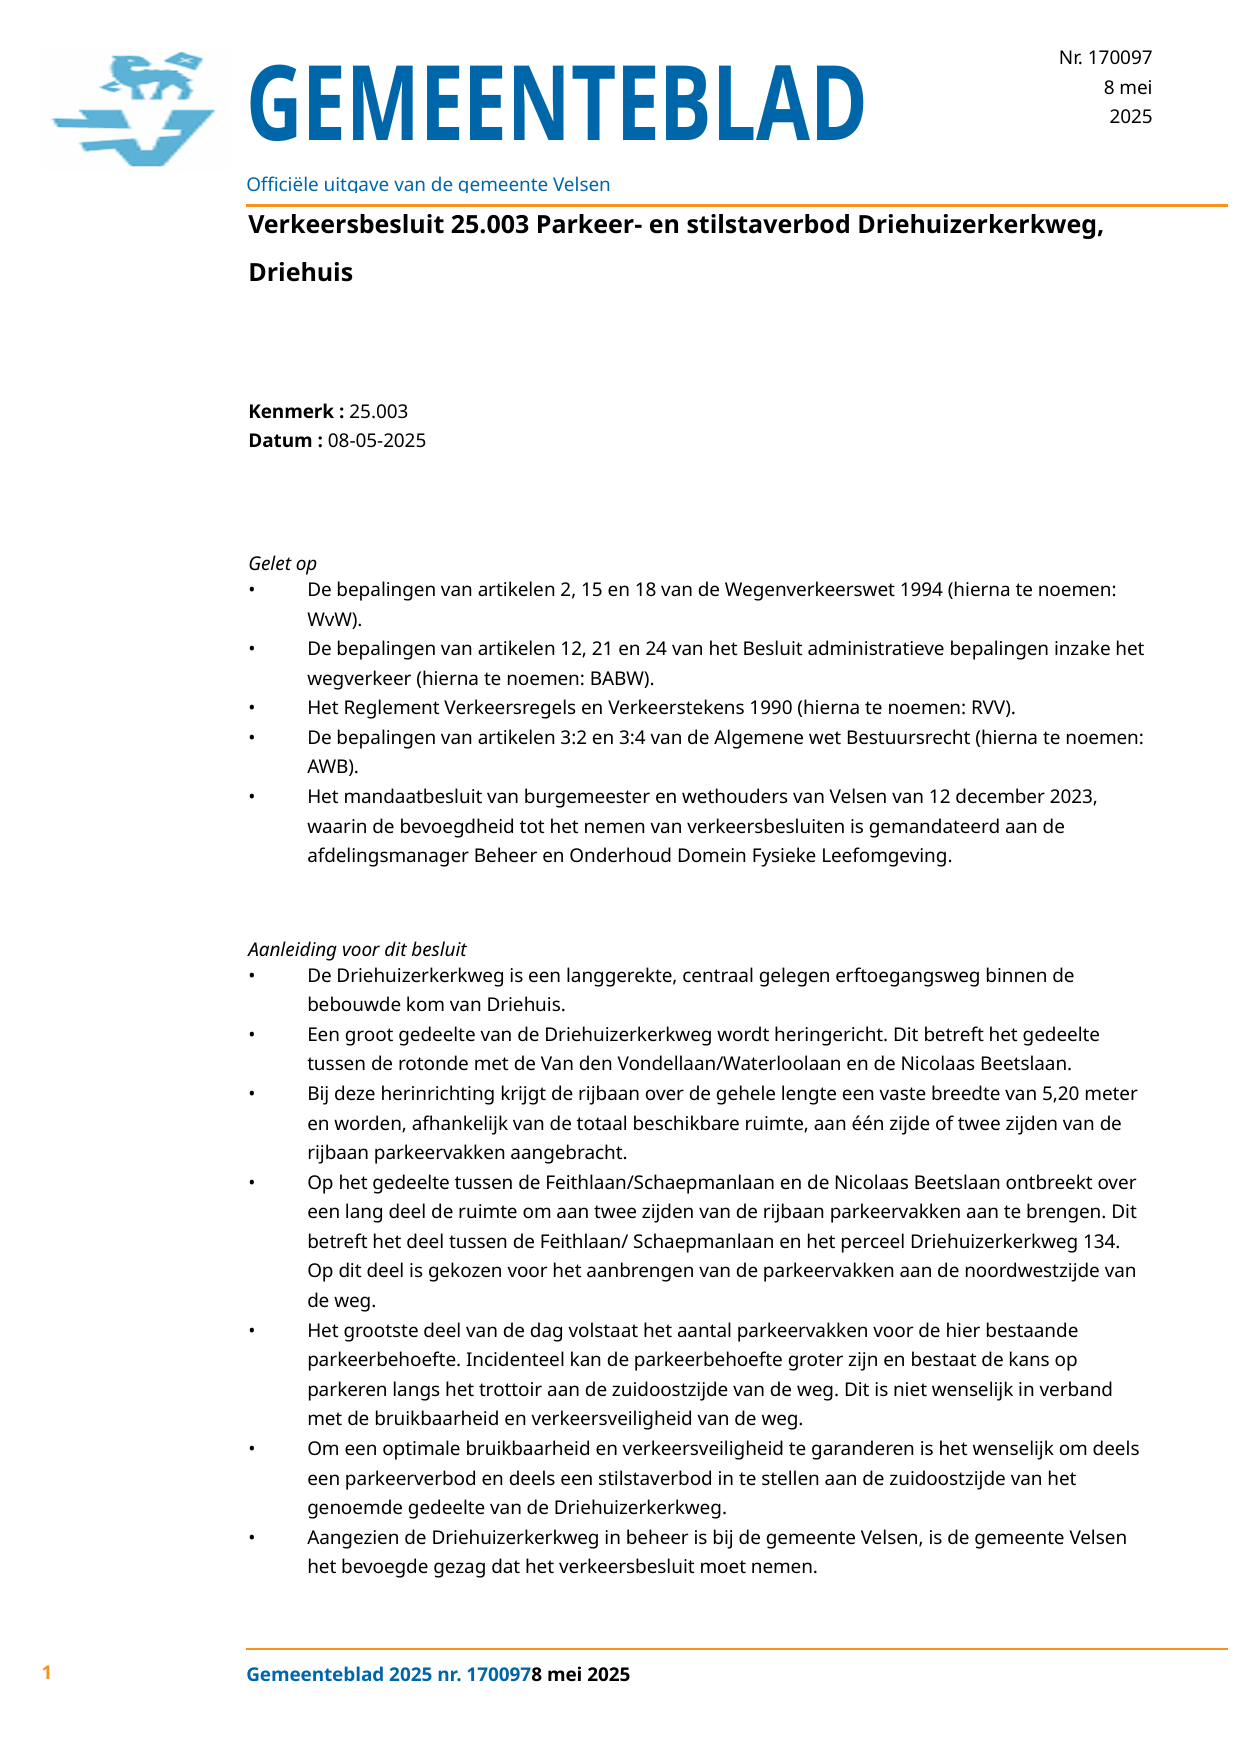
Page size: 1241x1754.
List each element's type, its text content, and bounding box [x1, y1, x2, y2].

list De Driehuizerkerkweg is een langgerekte, centraal gelegen erftoegangsweg binnen de bebouwde kom van Driehuis. [248, 962, 1152, 1017]
list De bepalingen van artikelen 2, 15 en 18 van de Wegenverkeerswet 1994 (hierna te noemen: WvW). [248, 576, 1152, 632]
list Het Reglement Verkeersregels en Verkeerstekens 1990 (hierna te noemen: RVV). [248, 694, 1152, 720]
list Het grootste deel van de dag volstaat het aantal parkeervakken voor de hier bestaande parkeerbehoefte. Incidenteel kan de parkeerbehoefte groter zijn en bestaat de kans op parkeren langs het trottoir aan de zuidoostzijde van de weg. Dit is niet wenselijk in verband met de bruikbaarheid en verkeersveiligheid van de weg. [248, 1317, 1152, 1431]
text Gelet op [248, 551, 1152, 576]
text Kenmerk : 25.003 [248, 398, 1152, 423]
text Datum : 08-05-2025 [248, 427, 1152, 453]
list Bij deze herinrichting krijgt de rijbaan over de gehele lengte een vaste breedte van 5,20 meter en worden, afhankelijk van de totaal beschikbare ruimte, aan één zijde of twee zijden van de rijbaan parkeervakken aangebracht. [248, 1080, 1152, 1165]
list Het mandaatbesluit van burgemeester en wethouders van Velsen van 12 december 2023, waarin de bevoegdheid tot het nemen van verkeersbesluiten is gemandateerd aan de afdelingsmanager Beheer en Onderhoud Domein Fysieke Leefomgeving. [248, 783, 1152, 868]
list De bepalingen van artikelen 3:2 en 3:4 van de Algemene wet Bestuursrecht (hierna te noemen: AWB). [248, 724, 1152, 779]
list De bepalingen van artikelen 12, 21 en 24 van het Besluit administratieve bepalingen inzake het wegverkeer (hierna te noemen: BABW). [248, 635, 1152, 691]
list Een groot gedeelte van de Driehuizerkerkweg wordt heringericht. Dit betreft het gedeelte tussen de rotonde met de Van den Vondellaan/Waterloolaan en de Nicolaas Beetslaan. [248, 1021, 1152, 1076]
list Om een optimale bruikbaarheid en verkeersveiligheid te garanderen is het wenselijk om deels een parkeerverbod en deels een stilstaverbod in te stellen aan de zuidoostzijde van het genoemde gedeelte van de Driehuizerkerkweg. [248, 1435, 1152, 1520]
list Aangezien de Driehuizerkerkweg in beheer is bij de gemeente Velsen, is de gemeente Velsen het bevoegde gezag dat het verkeersbesluit moet nemen. [248, 1524, 1152, 1579]
picture [41, 47, 231, 172]
list Op het gedeelte tussen de Feithlaan/Schaepmanlaan en de Nicolaas Beetslaan ontbreekt over een lang deel de ruimte om aan twee zijden van de rijbaan parkeervakken aan te brengen. Dit betreft het deel tussen de Feithlaan/ Schaepmanlaan en het perceel Driehuizerkerkweg 134. Op dit deel is gekozen voor het aanbrengen van de parkeervakken aan de noordwestzijde van de weg. [248, 1169, 1152, 1313]
text Verkeersbesluit 25.003 Parkeer- en stilstaverbod Driehuizerkerkweg, Driehuis [248, 207, 1152, 288]
text Aanleiding voor dit besluit [248, 936, 1152, 962]
